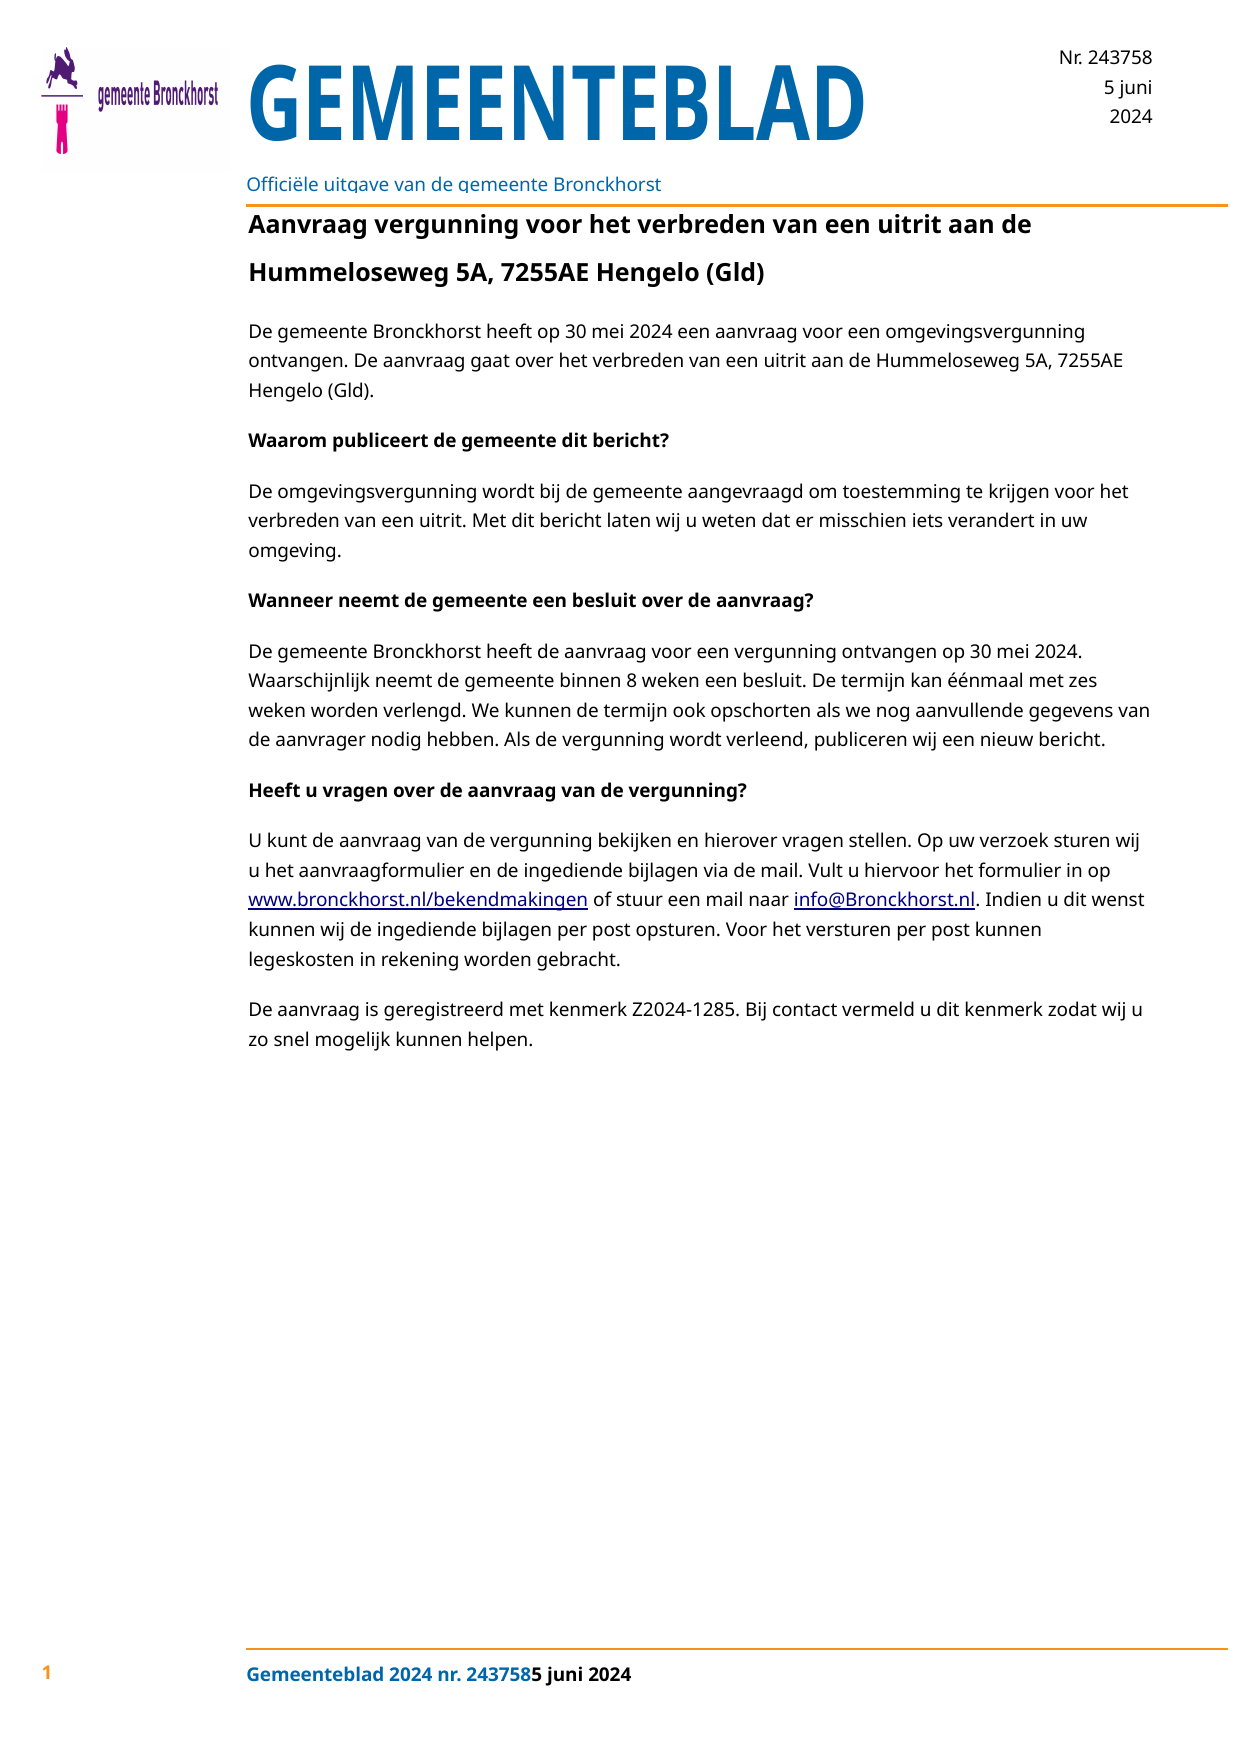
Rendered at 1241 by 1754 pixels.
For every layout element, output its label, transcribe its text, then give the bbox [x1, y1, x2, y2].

text Wanneer neemt de gemeente een besluit over de aanvraag? [248, 587, 1152, 613]
text De gemeente Bronckhorst heeft de aanvraag voor een vergunning ontvangen op 30 mei 2024. Waarschijnlijk neemt de gemeente binnen 8 weken een besluit. De termijn kan éénmaal met zes weken worden verlengd. We kunnen de termijn ook opschorten als we nog aanvullende gegevens van de aanvrager nodig hebben. Als de vergunning wordt verleend, publiceren wij een nieuw bericht. [248, 638, 1152, 752]
text Heeft u vragen over de aanvraag van de vergunning? [248, 777, 1152, 803]
text Waarom publiceert de gemeente dit bericht? [248, 427, 1152, 453]
text De aanvraag is geregistreerd met kenmerk Z2024-1285. Bij contact vermeld u dit kenmerk zodat wij u zo snel mogelijk kunnen helpen. [248, 996, 1152, 1052]
text De gemeente Bronckhorst heeft op 30 mei 2024 een aanvraag voor een omgevingsvergunning ontvangen. De aanvraag gaat over het verbreden van een uitrit aan de Hummeloseweg 5A, 7255AE Hengelo (Gld). [248, 318, 1152, 403]
text U kunt de aanvraag van de vergunning bekijken en hierover vragen stellen. Op uw verzoek sturen wij u het aanvraagformulier en de ingediende bijlagen via de mail. Vult u hiervoor het formulier in op www.bronckhorst.nl/bekendmakingen of stuur een mail naar info@Bronckhorst.nl. Indien u dit wenst kunnen wij de ingediende bijlagen per post opsturen. Voor het versturen per post kunnen legeskosten in rekening worden gebracht. [248, 827, 1152, 972]
picture [41, 47, 231, 172]
text Aanvraag vergunning voor het verbreden van een uitrit aan de Hummeloseweg 5A, 7255AE Hengelo (Gld) [248, 207, 1152, 288]
text De omgevingsvergunning wordt bij de gemeente aangevraagd om toestemming te krijgen voor het verbreden van een uitrit. Met dit bericht laten wij u weten dat er misschien iets verandert in uw omgeving. [248, 478, 1152, 563]
